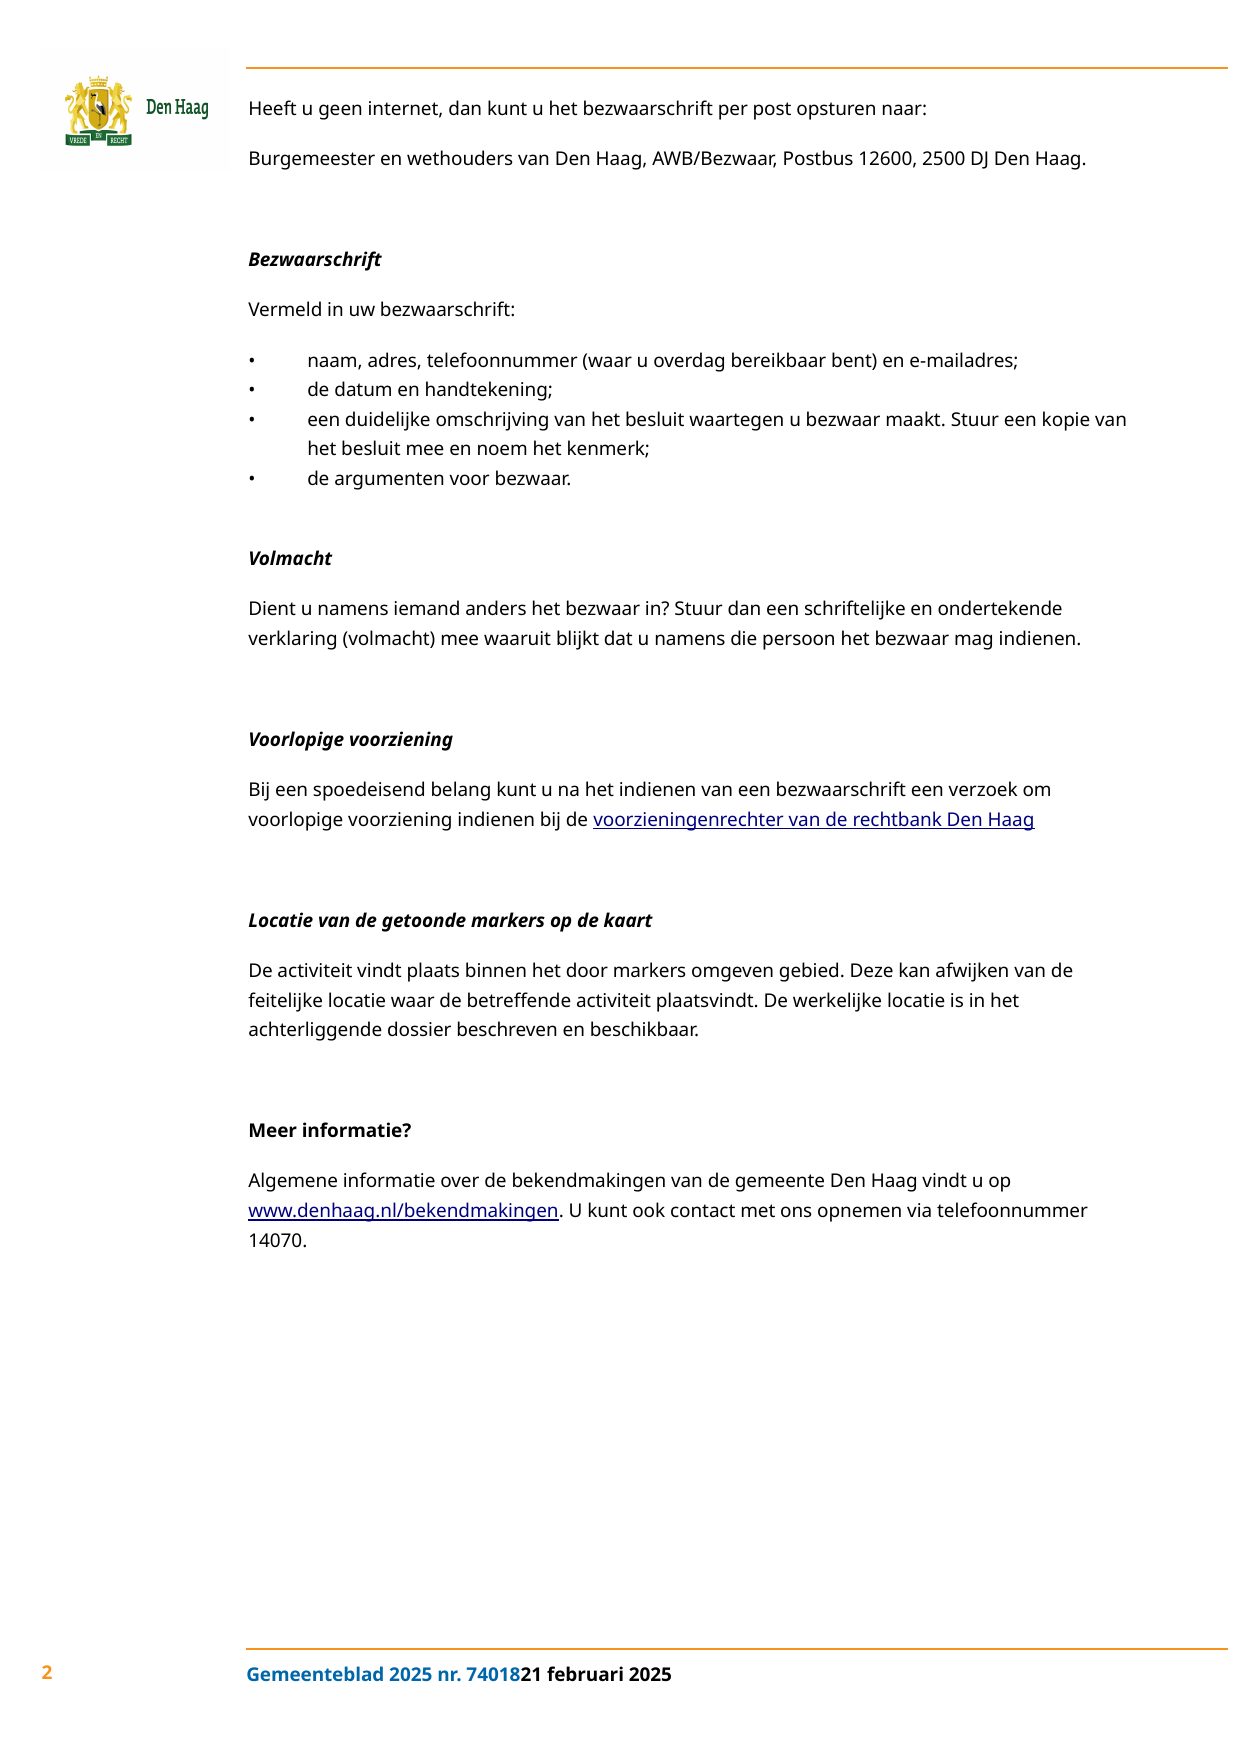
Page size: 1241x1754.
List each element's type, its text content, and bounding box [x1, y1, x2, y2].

list de argumenten voor bezwaar. [248, 465, 1152, 491]
text Bij een spoedeisend belang kunt u na het indienen van een bezwaarschrift een verzoek om voorlopige voorziening indienen bij de voorzieningenrechter van de rechtbank Den Haag [248, 776, 1152, 832]
list de datum en handtekening; [248, 376, 1152, 402]
text Voorlopige voorziening [248, 726, 1152, 752]
text Meer informatie? [248, 1117, 1152, 1143]
text Volmacht [248, 545, 1152, 571]
text De activiteit vindt plaats binnen het door markers omgeven gebied. Deze kan afwijken van de feitelijke locatie waar de betreffende activiteit plaatsvindt. De werkelijke locatie is in het achterliggende dossier beschreven en beschikbaar. [248, 957, 1152, 1042]
text Algemene informatie over de bekendmakingen van de gemeente Den Haag vindt u op www.denhaag.nl/bekendmakingen. U kunt ook contact met ons opnemen via telefoonnummer 14070. [248, 1168, 1152, 1253]
text Locatie van de getoonde markers op de kaart [248, 907, 1152, 933]
text Burgemeester en wethouders van Den Haag, AWB/Bezwaar, Postbus 12600, 2500 DJ Den Haag. [248, 145, 1152, 171]
text Vermeld in uw bezwaarschrift: [248, 296, 1152, 322]
list een duidelijke omschrijving van het besluit waartegen u bezwaar maakt. Stuur een kopie van het besluit mee en noem het kenmerk; [248, 406, 1152, 461]
picture [41, 47, 231, 172]
text Heeft u geen internet, dan kunt u het bezwaarschrift per post opsturen naar: [248, 95, 1152, 121]
text Dient u namens iemand anders het bezwaar in? Stuur dan een schriftelijke en ondertekende verklaring (volmacht) mee waaruit blijkt dat u namens die persoon het bezwaar mag indienen. [248, 596, 1152, 651]
list naam, adres, telefoonnummer (waar u overdag bereikbaar bent) en e-mailadres; [248, 347, 1152, 373]
text Bezwaarschrift [248, 246, 1152, 272]
